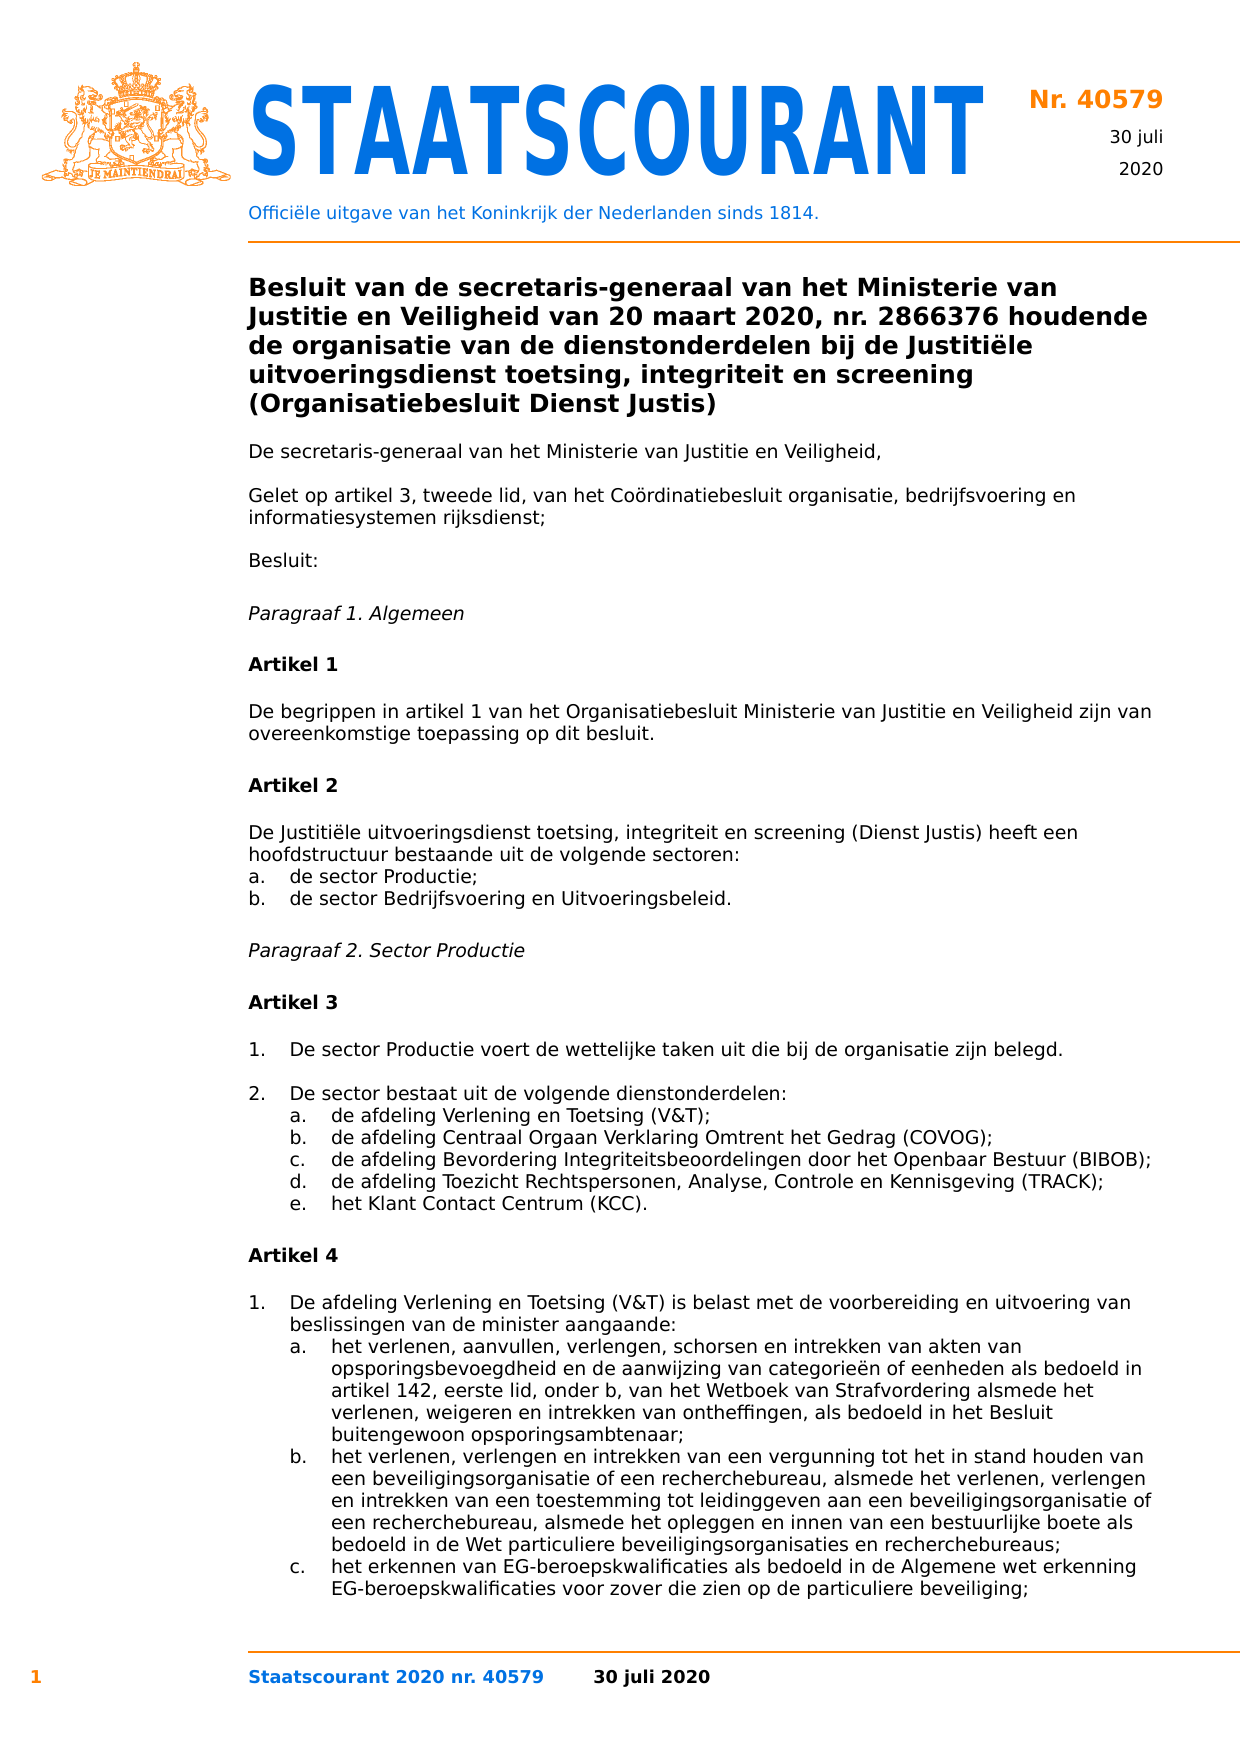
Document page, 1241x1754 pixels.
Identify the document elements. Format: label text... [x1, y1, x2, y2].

text 1. De afdeling Verlening en Toetsing (V&T) is belast met de voorbereiding en uitvoering van beslissingen van de minister aangaande: [248, 1292, 1163, 1336]
text Gelet op artikel 3, tweede lid, van het Coördinatiebesluit organisatie, bedrijfsvoering en informatiesystemen rijksdienst; [248, 484, 1163, 528]
text b. de afdeling Centraal Orgaan Verklaring Omtrent het Gedrag (COVOG); [289, 1127, 1163, 1149]
picture [41, 62, 231, 186]
subtitle Artikel 2 [248, 775, 1163, 797]
text b. de sector Bedrijfsvoering en Uitvoeringsbeleid. [248, 888, 1163, 910]
subtitle Artikel 3 [248, 992, 1163, 1014]
subtitle Paragraaf 1. Algemeen [248, 602, 1163, 624]
text De begrippen in artikel 1 van het Organisatiebesluit Ministerie van Justitie en Veiligheid zijn van overeenkomstige toepassing op dit besluit. [248, 701, 1163, 745]
table_cell Officiële uitgave van het Koninkrijk der Nederlanden sinds 1814. [248, 203, 1240, 241]
text b. het verlenen, verlengen en intrekken van een vergunning tot het in stand houden van een beveiligingsorganisatie of een recherchebureau, alsmede het verlenen, verlengen en intrekken van een toestemming tot leidinggeven aan een beveiligingsorganisatie of een recherchebureau, alsmede het opleggen en innen van een bestuurlijke boete als bedoeld in de Wet particuliere beveiligingsorganisaties en recherchebureaus; [289, 1446, 1163, 1556]
table_header [25, 62, 248, 241]
subtitle Besluit van de secretaris-generaal van het Ministerie van Justitie en Veiligheid van 20 maart 2020, nr. 2866376 houdende de organisatie van de dienstonderdelen bij de Justitiële uitvoeringsdienst toetsing, integriteit en screening (Organisatiebesluit Dienst Justis) [248, 273, 1163, 419]
text Besluit: [248, 550, 1163, 572]
text 2. De sector bestaat uit de volgende dienstonderdelen: [248, 1083, 1163, 1105]
text d. de afdeling Toezicht Rechtspersonen, Analyse, Controle en Kennisgeving (TRACK); [289, 1171, 1163, 1193]
text De Justitiële uitvoeringsdienst toetsing, integriteit en screening (Dienst Justis) heeft een hoofdstructuur bestaande uit de volgende sectoren: [248, 822, 1163, 866]
subtitle Artikel 1 [248, 654, 1163, 676]
text De secretaris-generaal van het Ministerie van Justitie en Veiligheid, [248, 441, 1163, 463]
subtitle Paragraaf 2. Sector Productie [248, 940, 1163, 962]
table_header Nr. 40579 [998, 62, 1240, 121]
subtitle Artikel 4 [248, 1245, 1163, 1267]
text a. de sector Productie; [248, 866, 1163, 888]
table_cell 30 juli [998, 121, 1240, 153]
text e. het Klant Contact Centrum (KCC). [289, 1193, 1163, 1215]
table_header STAATSCOURANT [248, 62, 998, 203]
text c. het erkennen van EG-beroepskwalificaties als bedoeld in de Algemene wet erkenning EG-beroepskwalificaties voor zover die zien op de particuliere beveiliging; [289, 1556, 1163, 1599]
text a. het verlenen, aanvullen, verlengen, schorsen en intrekken van akten van opsporingsbevoegdheid en de aanwijzing van categorieën of eenheden als bedoeld in artikel 142, eerste lid, onder b, van het Wetboek van Strafvordering alsmede het verlenen, weigeren en intrekken van ontheffingen, als bedoeld in het Besluit buitengewoon opsporingsambtenaar; [289, 1336, 1163, 1446]
text 1. De sector Productie voert de wettelijke taken uit die bij de organisatie zijn belegd. [248, 1039, 1163, 1061]
text a. de afdeling Verlening en Toetsing (V&T); [289, 1105, 1163, 1127]
table_cell 2020 [998, 153, 1240, 203]
text c. de afdeling Bevordering Integriteitsbeoordelingen door het Openbaar Bestuur (BIBOB); [289, 1149, 1163, 1171]
